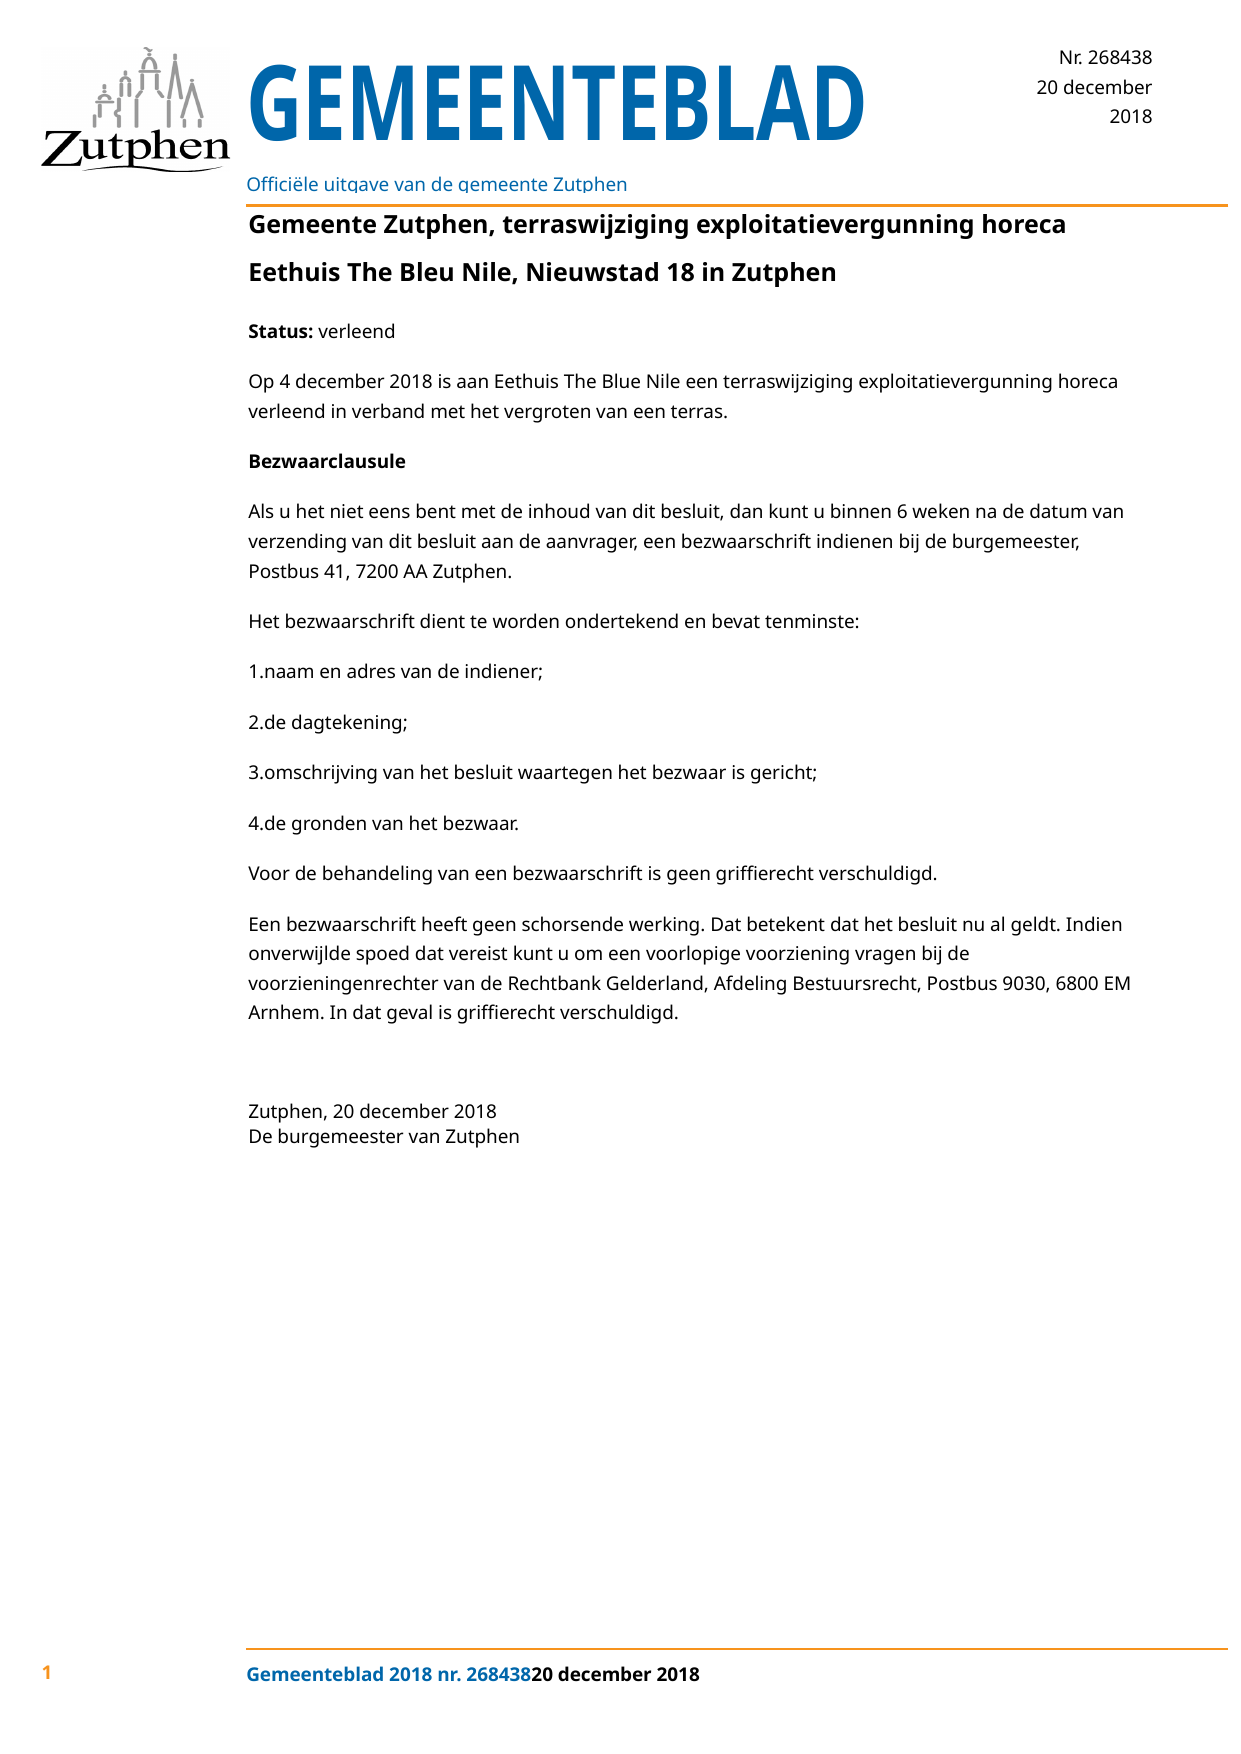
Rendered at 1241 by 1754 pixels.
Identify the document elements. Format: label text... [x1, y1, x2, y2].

text 1.naam en adres van de indiener; [248, 659, 1152, 684]
text Voor de behandeling van een bezwaarschrift is geen griffierecht verschuldigd. [248, 860, 1152, 886]
text 2.de dagtekening; [248, 709, 1152, 735]
text 4.de gronden van het bezwaar. [248, 810, 1152, 836]
text Zutphen, 20 december 2018 [248, 1098, 1152, 1123]
text Status: verleend [248, 318, 1152, 344]
text Een bezwaarschrift heeft geen schorsende werking. Dat betekent dat het besluit nu al geldt. Indien onverwijlde spoed dat vereist kunt u om een voorlopige voorziening vragen bij de voorzieningenrechter van de Rechtbank Gelderland, Afdeling Bestuursrecht, Postbus 9030, 6800 EM Arnhem. In dat geval is griffierecht verschuldigd. [248, 911, 1152, 1025]
text Het bezwaarschrift dient te worden ondertekend en bevat tenminste: [248, 608, 1152, 634]
picture [41, 47, 231, 172]
text De burgemeester van Zutphen [248, 1123, 1152, 1149]
text Gemeente Zutphen, terraswijziging exploitatievergunning horeca Eethuis The Bleu Nile, Nieuwstad 18 in Zutphen [248, 207, 1152, 288]
text 3.omschrijving van het besluit waartegen het bezwaar is gericht; [248, 759, 1152, 785]
text Bezwaarclausule [248, 448, 1152, 474]
text Als u het niet eens bent met de inhoud van dit besluit, dan kunt u binnen 6 weken na de datum van verzending van dit besluit aan de aanvrager, een bezwaarschrift indienen bij de burgemeester, Postbus 41, 7200 AA Zutphen. [248, 499, 1152, 584]
text Op 4 december 2018 is aan Eethuis The Blue Nile een terraswijziging exploitatievergunning horeca verleend in verband met het vergroten van een terras. [248, 368, 1152, 424]
